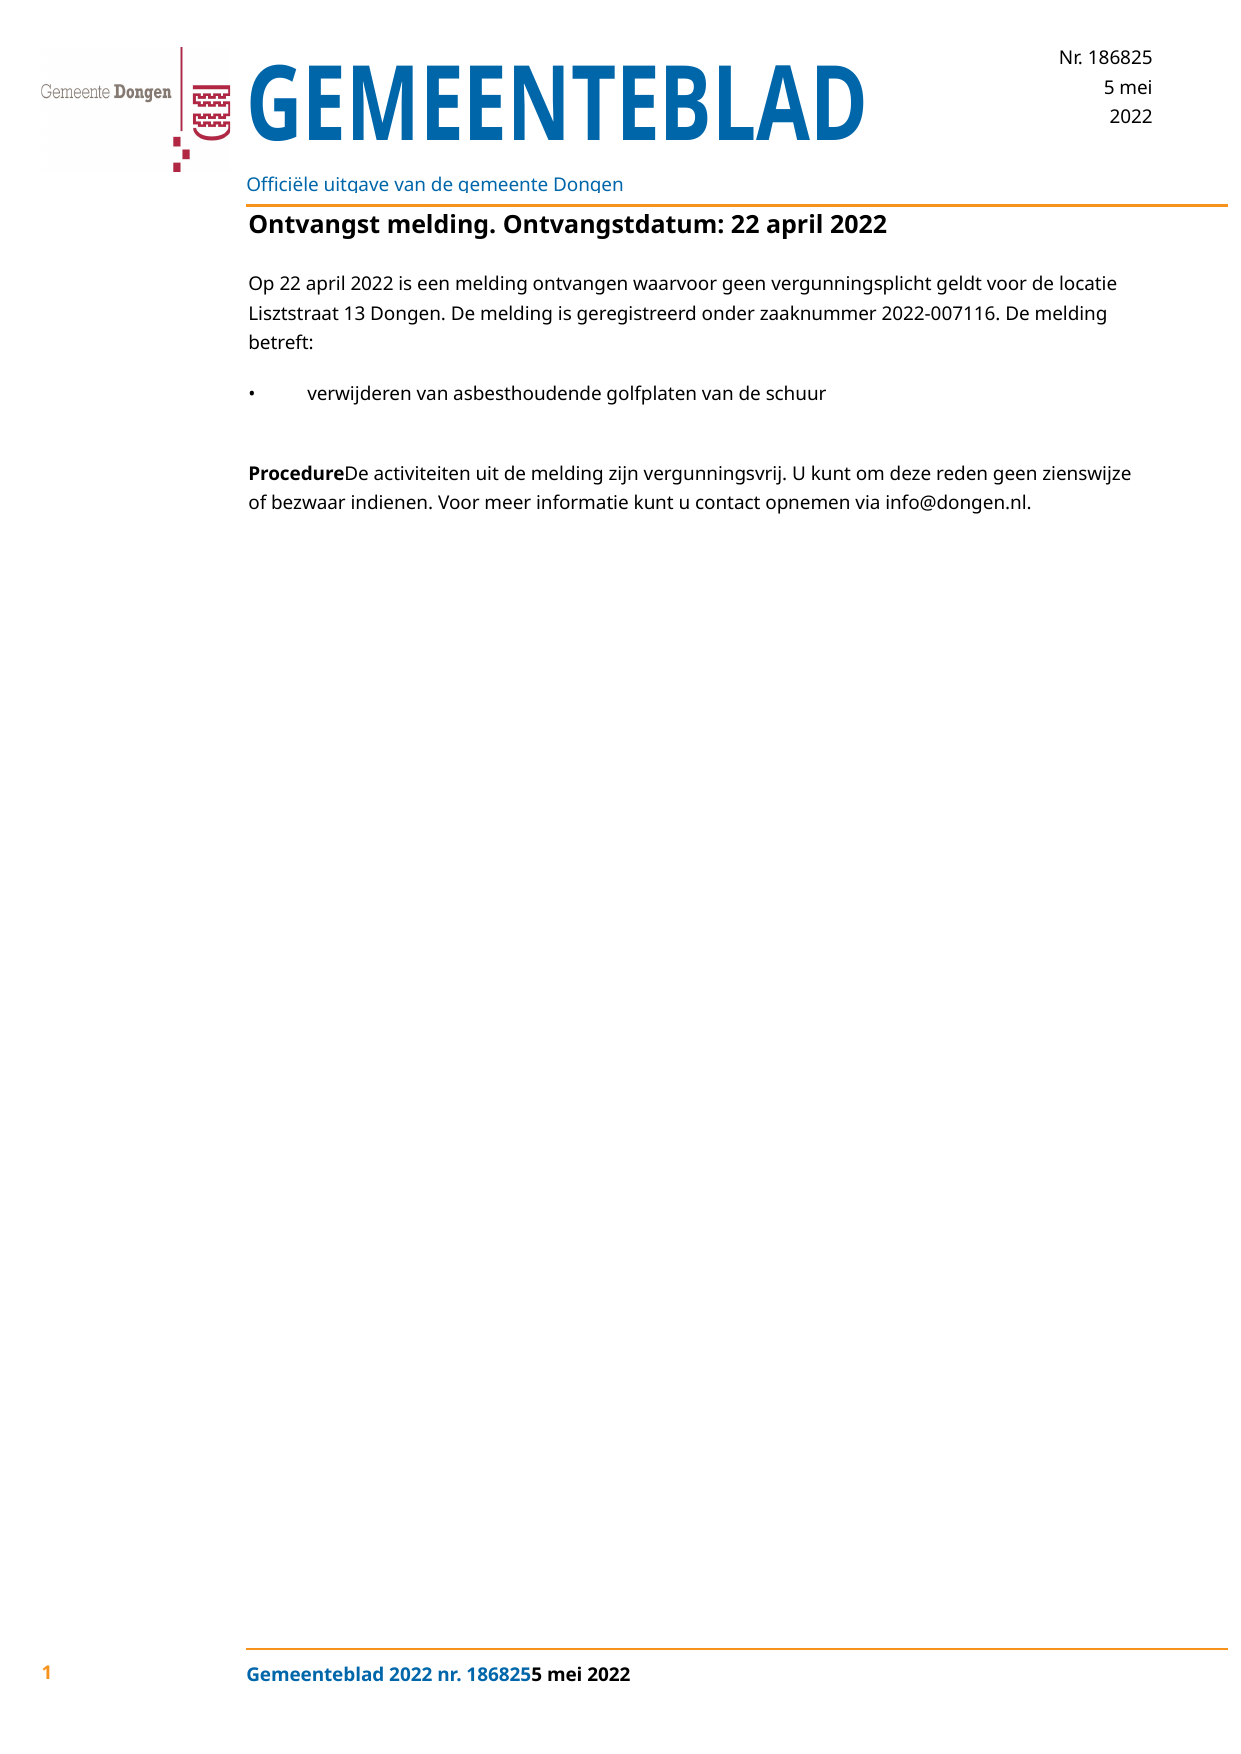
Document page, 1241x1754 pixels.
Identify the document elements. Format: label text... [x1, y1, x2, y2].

list verwijderen van asbesthoudende golfplaten van de schuur [248, 380, 1152, 406]
text Op 22 april 2022 is een melding ontvangen waarvoor geen vergunningsplicht geldt voor de locatie Lisztstraat 13 Dongen. De melding is geregistreerd onder zaaknummer 2022-007116. De melding betreft: [248, 270, 1152, 355]
text Ontvangst melding. Ontvangstdatum: 22 april 2022 [248, 207, 1152, 241]
text ProcedureDe activiteiten uit de melding zijn vergunningsvrij. U kunt om deze reden geen zienswijze of bezwaar indienen. Voor meer informatie kunt u contact opnemen via info@dongen.nl. [248, 460, 1152, 515]
picture [41, 47, 231, 172]
